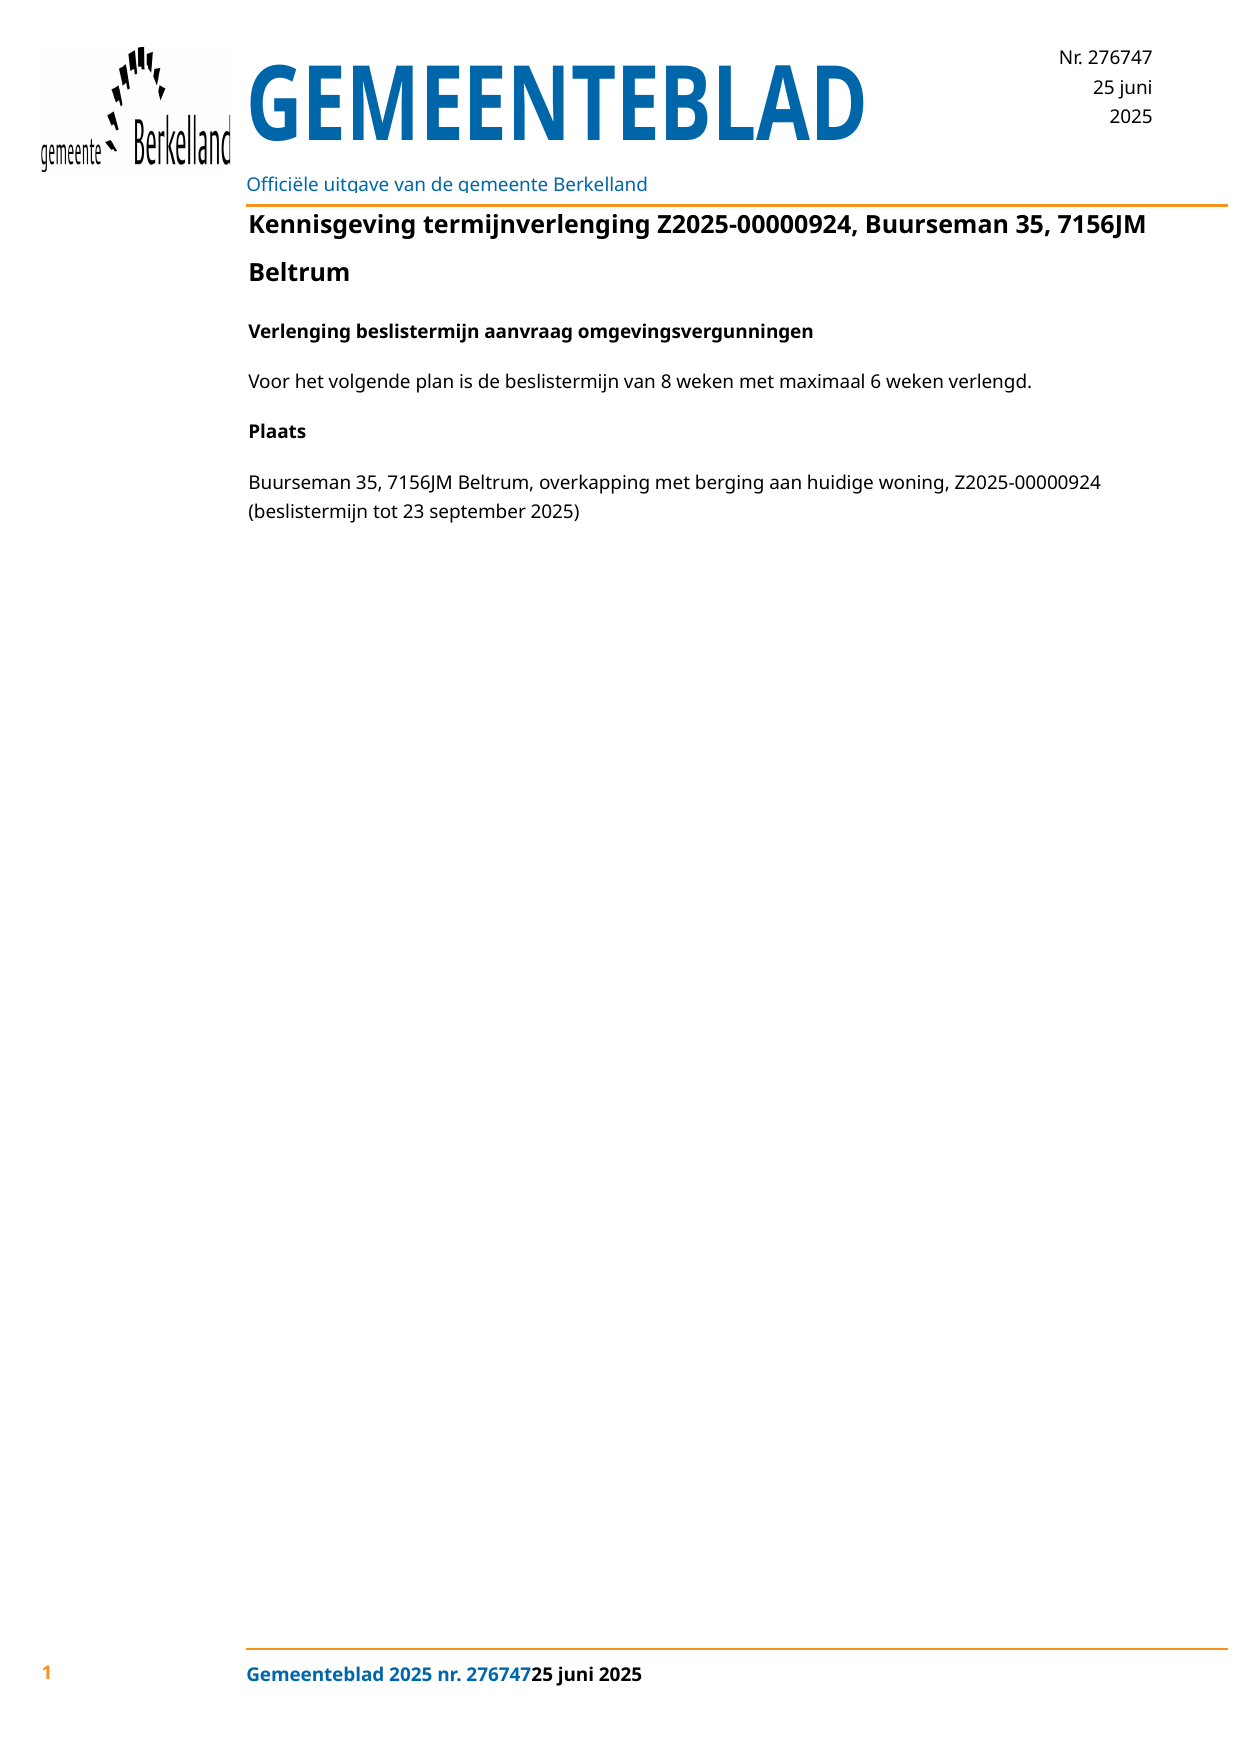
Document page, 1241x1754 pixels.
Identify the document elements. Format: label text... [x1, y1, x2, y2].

text Voor het volgende plan is de beslistermijn van 8 weken met maximaal 6 weken verlengd. [248, 368, 1152, 394]
text Buurseman 35, 7156JM Beltrum, overkapping met berging aan huidige woning, Z2025-00000924 (beslistermijn tot 23 september 2025) [248, 469, 1152, 524]
picture [41, 47, 231, 172]
text Plaats [248, 419, 1152, 444]
text Kennisgeving termijnverlenging Z2025-00000924, Buurseman 35, 7156JM Beltrum [248, 207, 1152, 288]
text Verlenging beslistermijn aanvraag omgevingsvergunningen [248, 318, 1152, 344]
